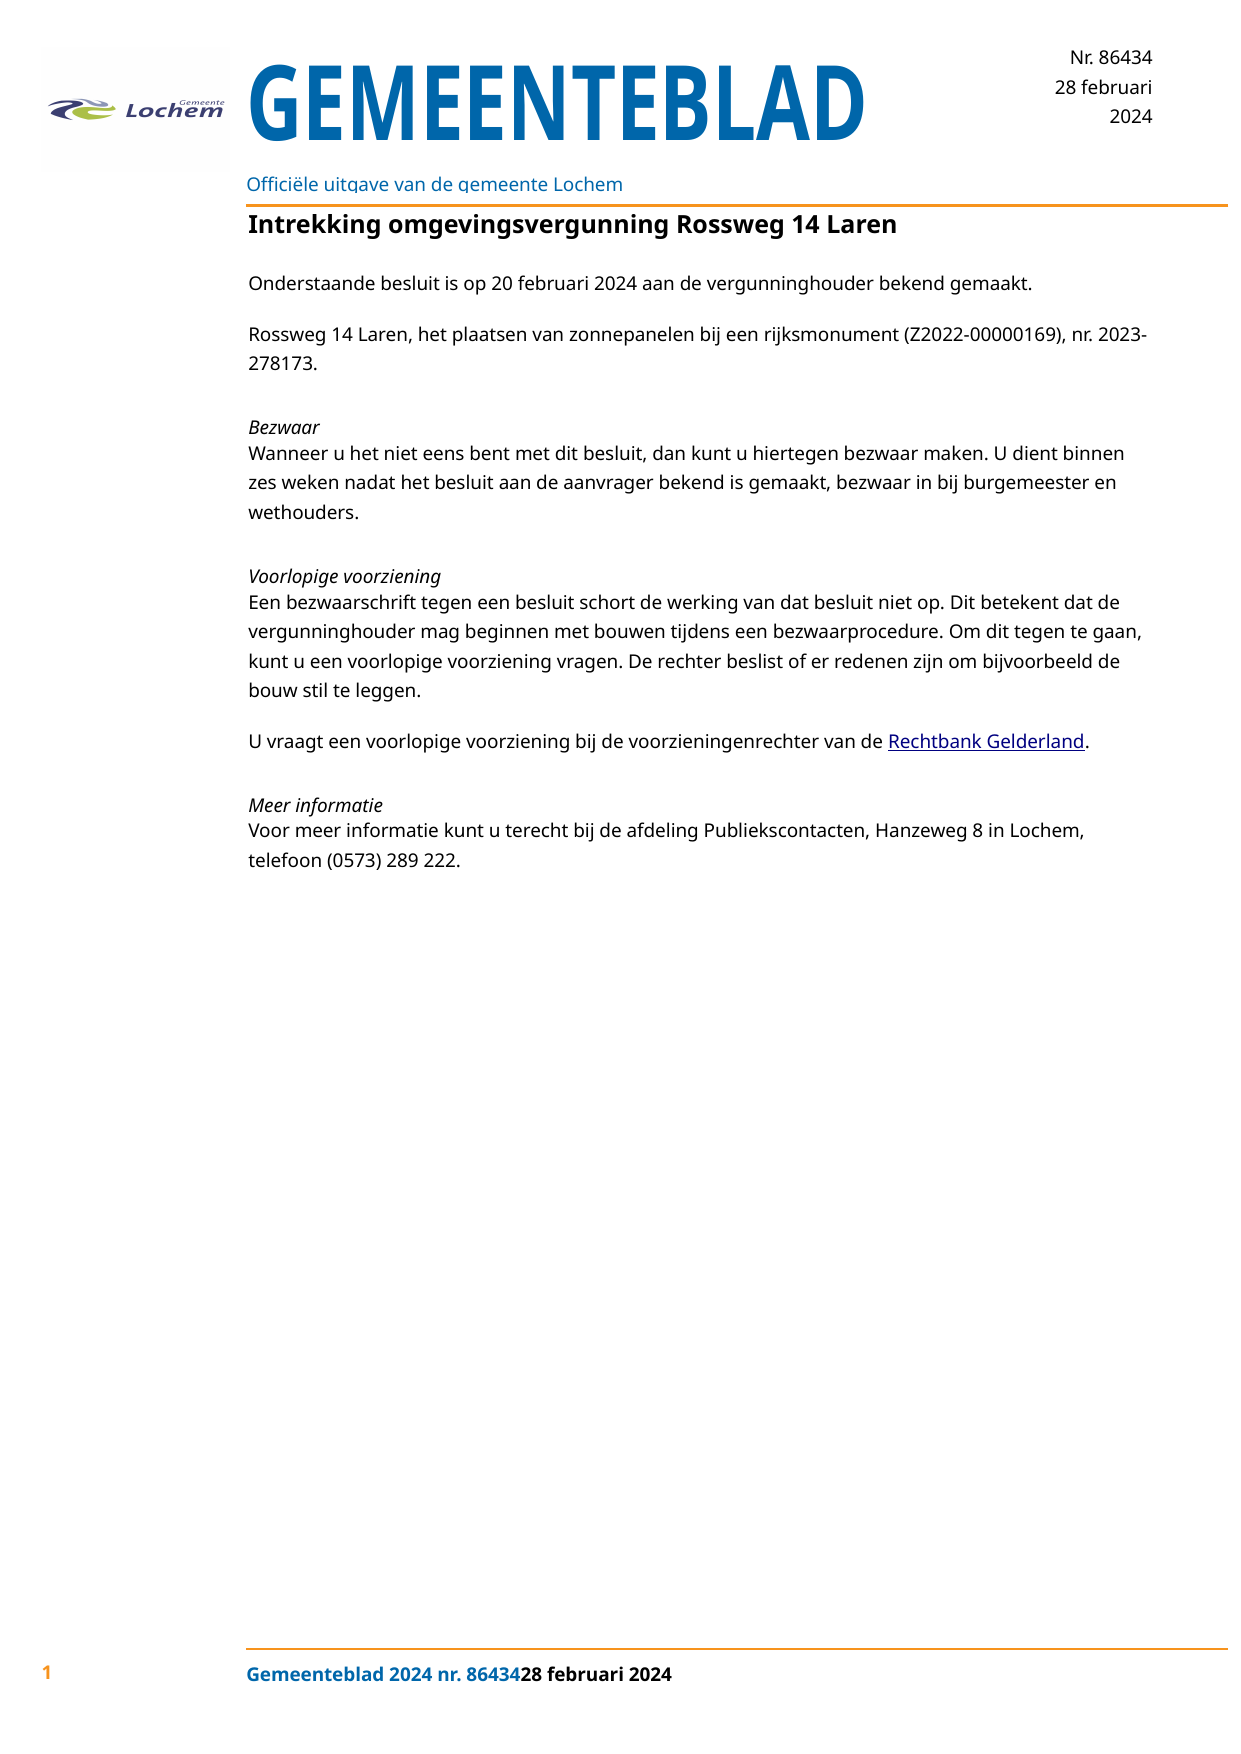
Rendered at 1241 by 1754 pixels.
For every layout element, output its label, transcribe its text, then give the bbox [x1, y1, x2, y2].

text Voorlopige voorziening [248, 563, 1152, 589]
picture [41, 47, 231, 172]
text Rossweg 14 Laren, het plaatsen van zonnepanelen bij een rijksmonument (Z2022-00000169), nr. 2023-278173. [248, 321, 1152, 376]
text Wanneer u het niet eens bent met dit besluit, dan kunt u hiertegen bezwaar maken. U dient binnen zes weken nadat het besluit aan de aanvrager bekend is gemaakt, bezwaar in bij burgemeester en wethouders. [248, 440, 1152, 525]
text U vraagt een voorlopige voorziening bij de voorzieningenrechter van de Rechtbank Gelderland. [248, 728, 1152, 754]
text Voor meer informatie kunt u terecht bij de afdeling Publiekscontacten, Hanzeweg 8 in Lochem, telefoon (0573) 289 222. [248, 818, 1152, 873]
text Meer informatie [248, 792, 1152, 818]
text Bezwaar [248, 414, 1152, 440]
text Een bezwaarschrift tegen een besluit schort de werking van dat besluit niet op. Dit betekent dat de vergunninghouder mag beginnen met bouwen tijdens een bezwaarprocedure. Om dit tegen te gaan, kunt u een voorlopige voorziening vragen. De rechter beslist of er redenen zijn om bijvoorbeeld de bouw stil te leggen. [248, 589, 1152, 703]
text Intrekking omgevingsvergunning Rossweg 14 Laren [248, 207, 1152, 241]
text Onderstaande besluit is op 20 februari 2024 aan de vergunninghouder bekend gemaakt. [248, 270, 1152, 296]
